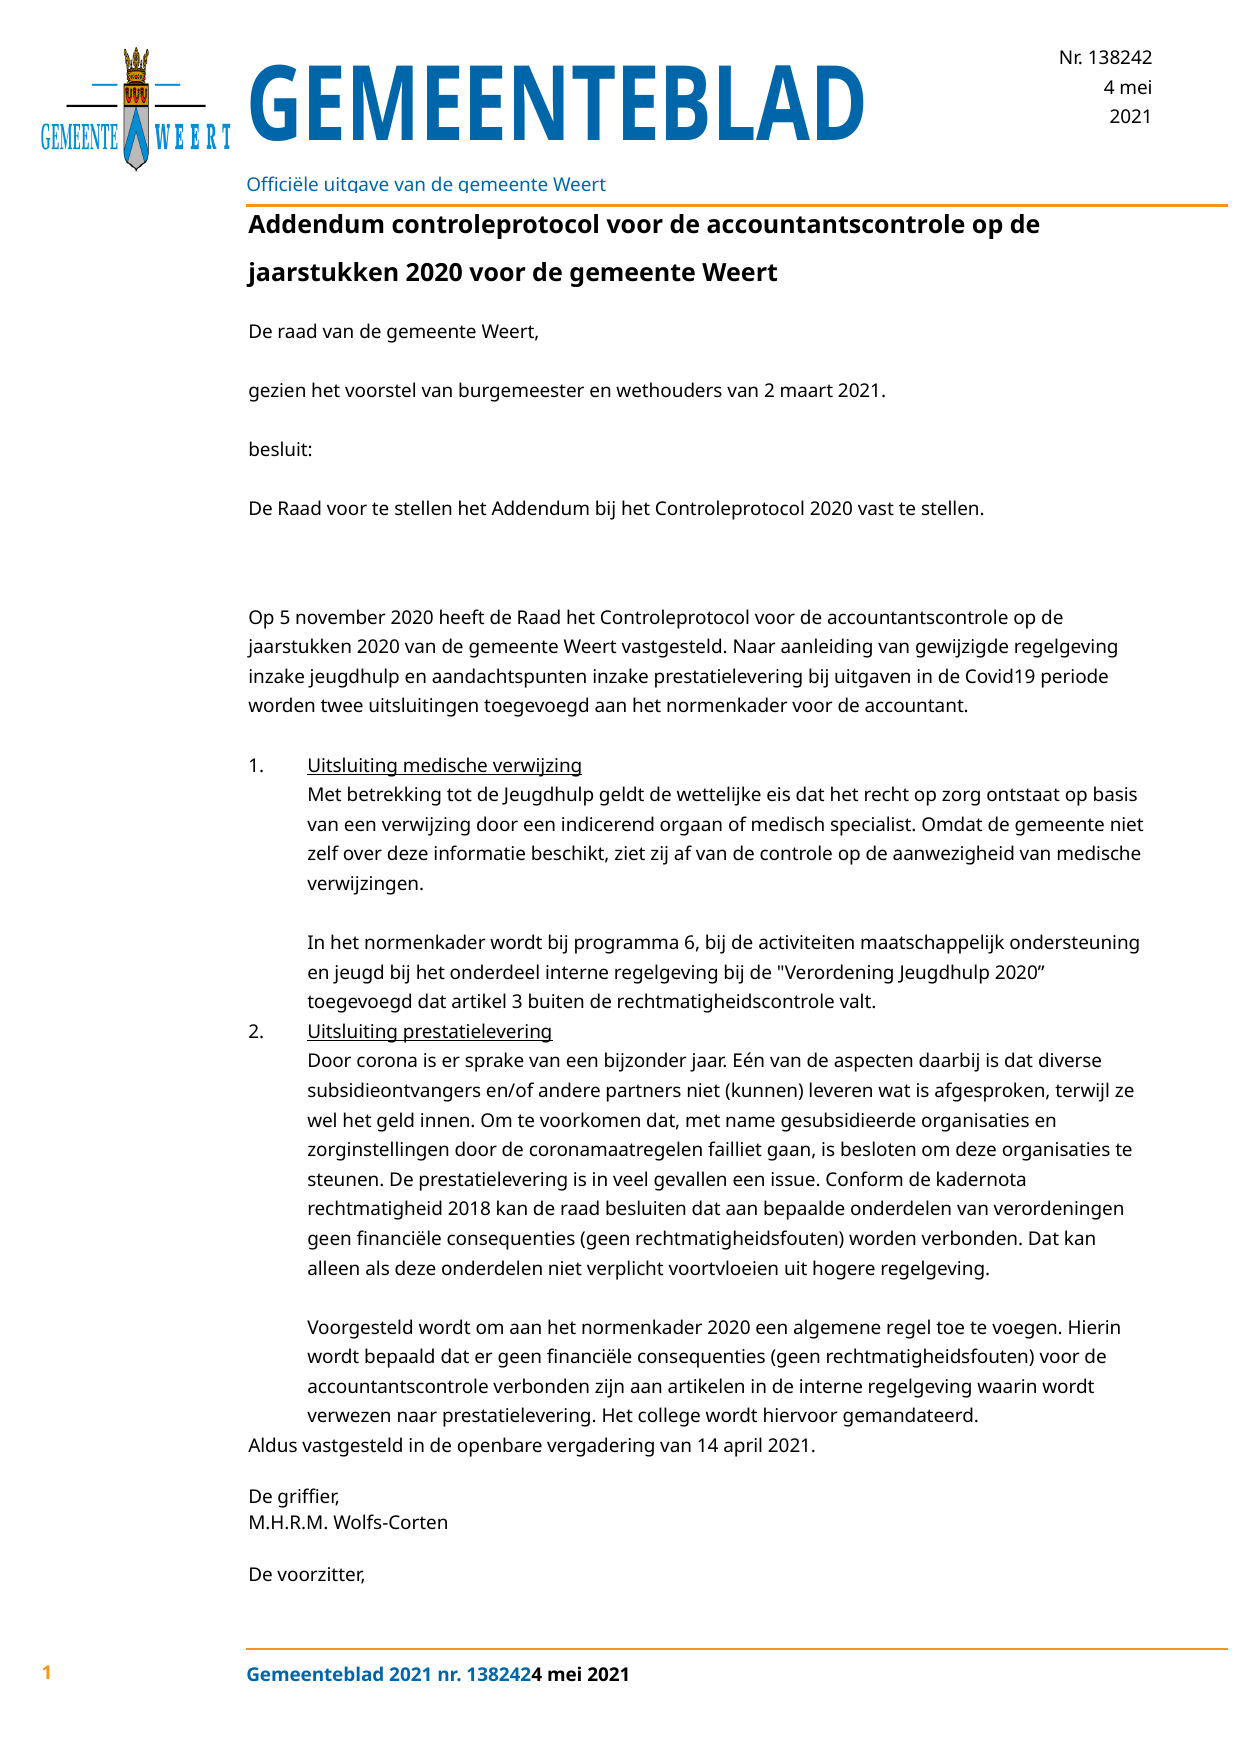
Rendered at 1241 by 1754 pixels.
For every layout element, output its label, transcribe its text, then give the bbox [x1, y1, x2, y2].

text De griffier, [248, 1484, 1152, 1509]
text besluit: [248, 436, 1152, 462]
text Addendum controleprotocol voor de accountantscontrole op de jaarstukken 2020 voor de gemeente Weert [248, 207, 1152, 288]
text Aldus vastgesteld in de openbare vergadering van 14 april 2021. [248, 1432, 1152, 1458]
list Uitsluiting prestatielevering [248, 1018, 1152, 1044]
list Door corona is er sprake van een bijzonder jaar. Eén van de aspecten daarbij is dat diverse subsidieontvangers en/of andere partners niet (kunnen) leveren wat is afgesproken, terwijl ze wel het geld innen. Om te voorkomen dat, met name gesubsidieerde organisaties en zorginstellingen door de coronamaatregelen failliet gaan, is besloten om deze organisaties te steunen. De prestatielevering is in veel gevallen een issue. Conform de kadernota rechtmatigheid 2018 kan de raad besluiten dat aan bepaalde onderdelen van verordeningen geen financiële consequenties (geen rechtmatigheidsfouten) worden verbonden. Dat kan alleen als deze onderdelen niet verplicht voortvloeien uit hogere regelgeving. [248, 1048, 1152, 1280]
list Uitsluiting medische verwijzing [248, 752, 1152, 777]
text M.H.R.M. Wolfs-Corten [248, 1509, 1152, 1535]
text Op 5 november 2020 heeft de Raad het Controleprotocol voor de accountantscontrole op de jaarstukken 2020 van de gemeente Weert vastgesteld. Naar aanleiding van gewijzigde regelgeving inzake jeugdhulp en aandachtspunten inzake prestatielevering bij uitgaven in de Covid19 periode worden twee uitsluitingen toegevoegd aan het normenkader voor de accountant. [248, 604, 1152, 718]
text gezien het voorstel van burgemeester en wethouders van 2 maart 2021. [248, 377, 1152, 403]
text De voorzitter, [248, 1561, 1152, 1587]
list In het normenkader wordt bij programma 6, bij de activiteiten maatschappelijk ondersteuning en jeugd bij het onderdeel interne regelgeving bij de "Verordening Jeugdhulp 2020” toegevoegd dat artikel 3 buiten de rechtmatigheidscontrole valt. [248, 929, 1152, 1014]
list Met betrekking tot de Jeugdhulp geldt de wettelijke eis dat het recht op zorg ontstaat op basis van een verwijzing door een indicerend orgaan of medisch specialist. Omdat de gemeente niet zelf over deze informatie beschikt, ziet zij af van de controle op de aanwezigheid van medische verwijzingen. [248, 781, 1152, 896]
text De raad van de gemeente Weert, [248, 318, 1152, 344]
picture [41, 47, 231, 172]
list Voorgesteld wordt om aan het normenkader 2020 een algemene regel toe te voegen. Hierin wordt bepaald dat er geen financiële consequenties (geen rechtmatigheidsfouten) voor de accountantscontrole verbonden zijn aan artikelen in de interne regelgeving waarin wordt verwezen naar prestatielevering. Het college wordt hiervoor gemandateerd. [248, 1314, 1152, 1428]
text De Raad voor te stellen het Addendum bij het Controleprotocol 2020 vast te stellen. [248, 495, 1152, 521]
